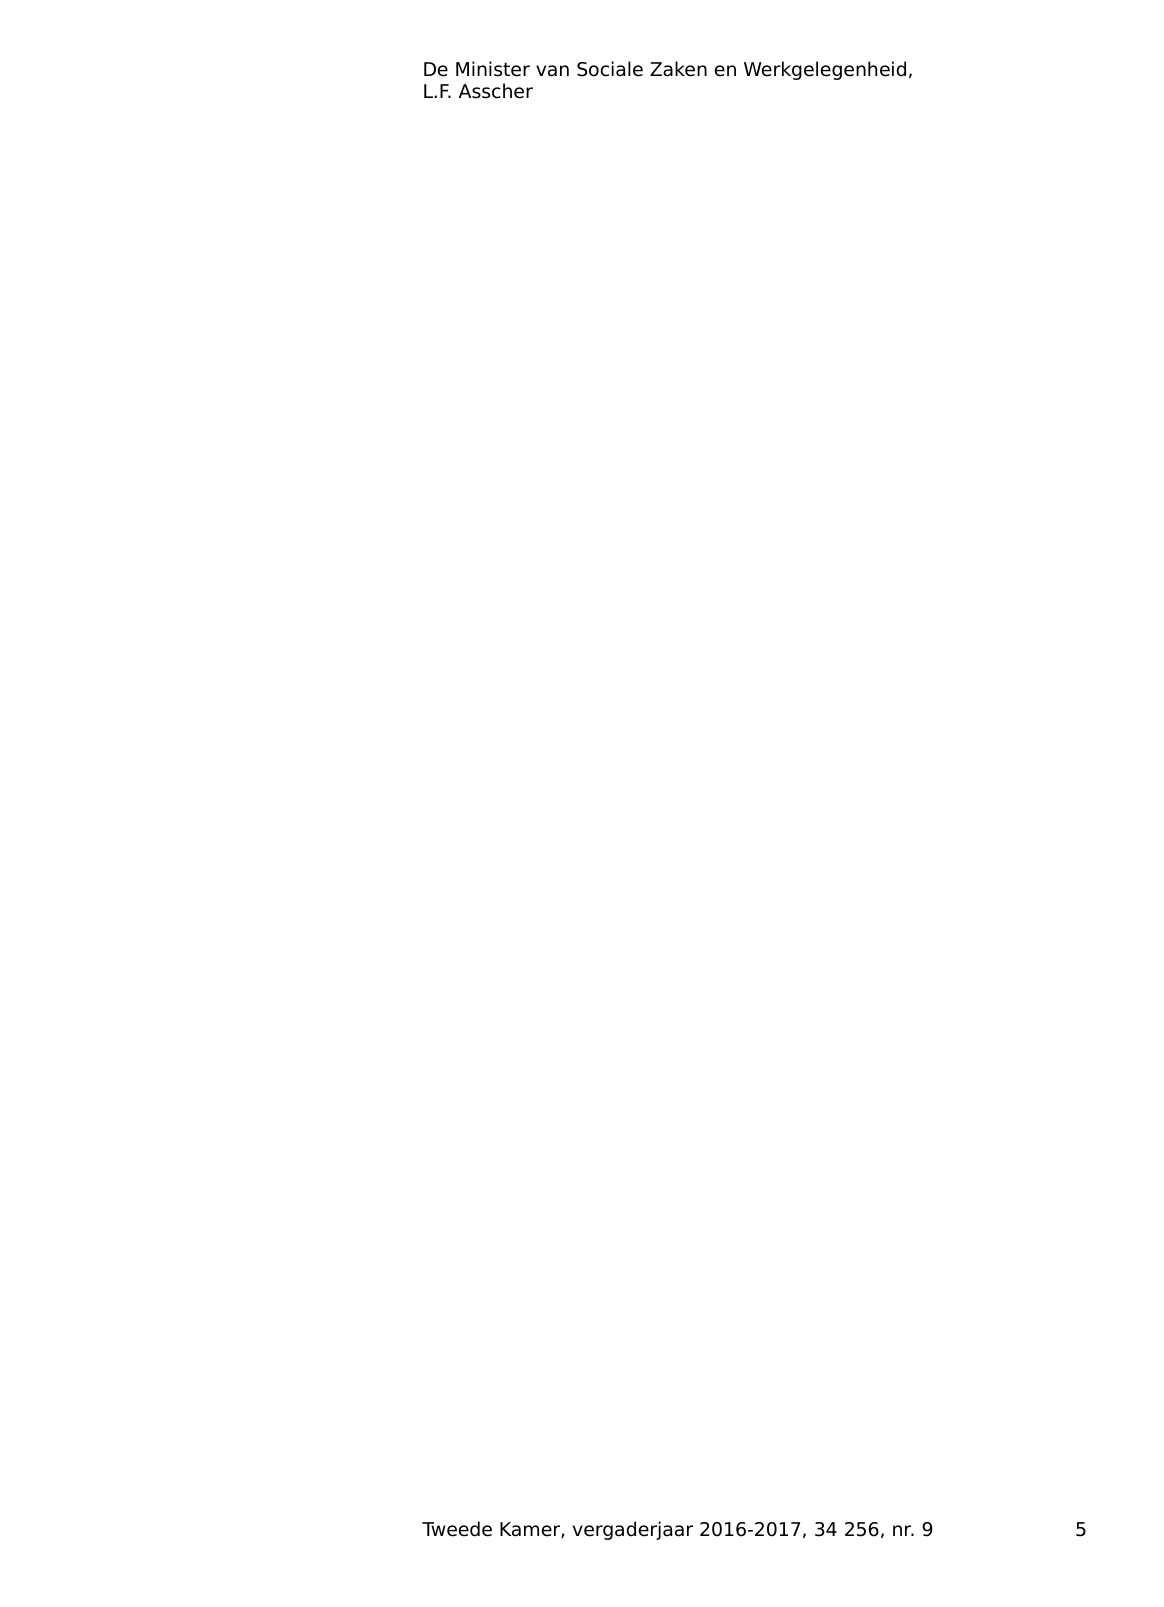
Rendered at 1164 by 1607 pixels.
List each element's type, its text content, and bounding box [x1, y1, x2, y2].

text De Minister van Sociale Zaken en Werkgelegenheid, L.F. Asscher [422, 59, 1087, 103]
